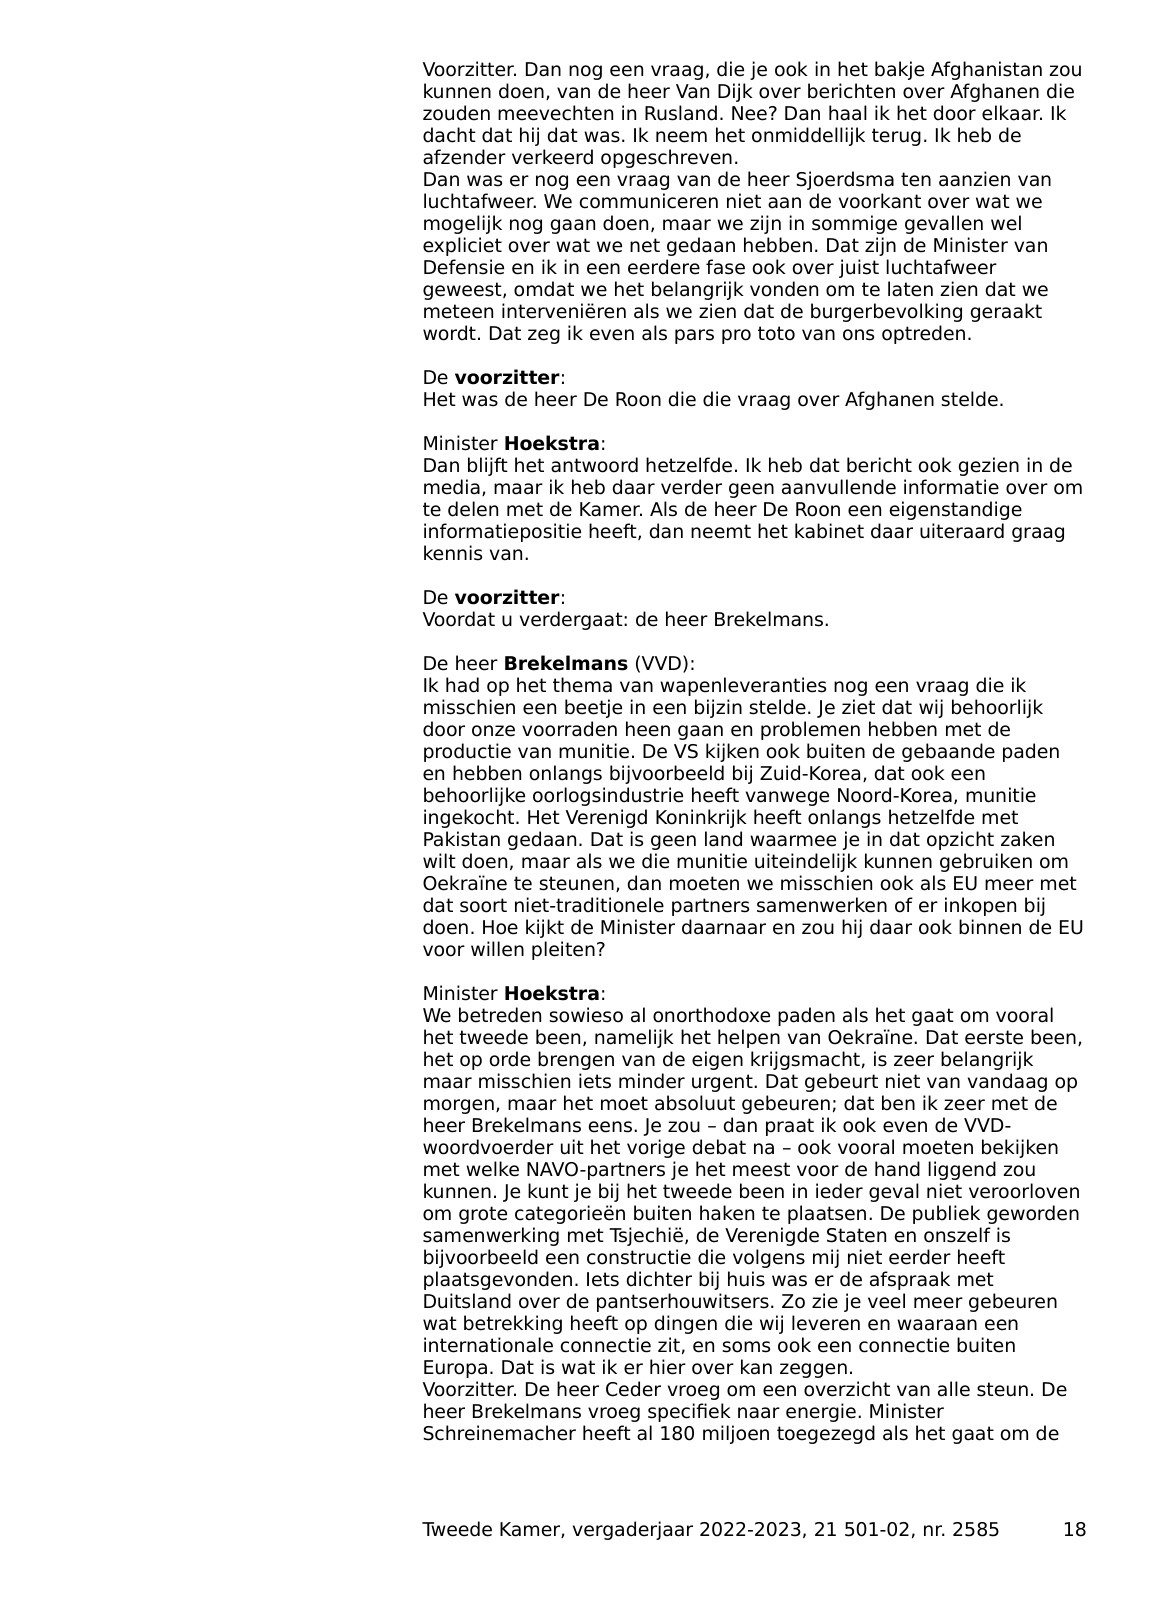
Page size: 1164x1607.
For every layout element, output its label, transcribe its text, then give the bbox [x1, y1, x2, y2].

text Minister Hoekstra: [422, 983, 1087, 1005]
text Dan blijft het antwoord hetzelfde. Ik heb dat bericht ook gezien in de media, maar ik heb daar verder geen aanvullende informatie over om te delen met de Kamer. Als de heer De Roon een eigenstandige informatiepositie heeft, dan neemt het kabinet daar uiteraard graag kennis van. [422, 455, 1087, 565]
text De voorzitter: [422, 367, 1087, 389]
text Voorzitter. Dan nog een vraag, die je ook in het bakje Afghanistan zou kunnen doen, van de heer Van Dijk over berichten over Afghanen die zouden meevechten in Rusland. Nee? Dan haal ik het door elkaar. Ik dacht dat hij dat was. Ik neem het onmiddellijk terug. Ik heb de afzender verkeerd opgeschreven. [422, 59, 1087, 169]
text De voorzitter: [422, 587, 1087, 609]
text De heer Brekelmans (VVD): [422, 653, 1087, 675]
text Ik had op het thema van wapenleveranties nog een vraag die ik misschien een beetje in een bijzin stelde. Je ziet dat wij behoorlijk door onze voorraden heen gaan en problemen hebben met de productie van munitie. De VS kijken ook buiten de gebaande paden en hebben onlangs bijvoorbeeld bij Zuid-Korea, dat ook een behoorlijke oorlogsindustrie heeft vanwege Noord-Korea, munitie ingekocht. Het Verenigd Koninkrijk heeft onlangs hetzelfde met Pakistan gedaan. Dat is geen land waarmee je in dat opzicht zaken wilt doen, maar als we die munitie uiteindelijk kunnen gebruiken om Oekraïne te steunen, dan moeten we misschien ook als EU meer met dat soort niet-traditionele partners samenwerken of er inkopen bij doen. Hoe kijkt de Minister daarnaar en zou hij daar ook binnen de EU voor willen pleiten? [422, 675, 1087, 961]
text Voorzitter. De heer Ceder vroeg om een overzicht van alle steun. De heer Brekelmans vroeg specifiek naar energie. Minister Schreinemacher heeft al 180 miljoen toegezegd als het gaat om de [422, 1379, 1087, 1445]
text Dan was er nog een vraag van de heer Sjoerdsma ten aanzien van luchtafweer. We communiceren niet aan de voorkant over wat we mogelijk nog gaan doen, maar we zijn in sommige gevallen wel expliciet over wat we net gedaan hebben. Dat zijn de Minister van Defensie en ik in een eerdere fase ook over juist luchtafweer geweest, omdat we het belangrijk vonden om te laten zien dat we meteen interveniëren als we zien dat de burgerbevolking geraakt wordt. Dat zeg ik even als pars pro toto van ons optreden. [422, 169, 1087, 345]
text Voordat u verdergaat: de heer Brekelmans. [422, 609, 1087, 631]
text Minister Hoekstra: [422, 433, 1087, 455]
text We betreden sowieso al onorthodoxe paden als het gaat om vooral het tweede been, namelijk het helpen van Oekraïne. Dat eerste been, het op orde brengen van de eigen krijgsmacht, is zeer belangrijk maar misschien iets minder urgent. Dat gebeurt niet van vandaag op morgen, maar het moet absoluut gebeuren; dat ben ik zeer met de heer Brekelmans eens. Je zou – dan praat ik ook even de VVD-woordvoerder uit het vorige debat na – ook vooral moeten bekijken met welke NAVO-partners je het meest voor de hand liggend zou kunnen. Je kunt je bij het tweede been in ieder geval niet veroorloven om grote categorieën buiten haken te plaatsen. De publiek geworden samenwerking met Tsjechië, de Verenigde Staten en onszelf is bijvoorbeeld een constructie die volgens mij niet eerder heeft plaatsgevonden. Iets dichter bij huis was er de afspraak met Duitsland over de pantserhouwitsers. Zo zie je veel meer gebeuren wat betrekking heeft op dingen die wij leveren en waaraan een internationale connectie zit, en soms ook een connectie buiten Europa. Dat is wat ik er hier over kan zeggen. [422, 1005, 1087, 1379]
text Het was de heer De Roon die die vraag over Afghanen stelde. [422, 389, 1087, 411]
